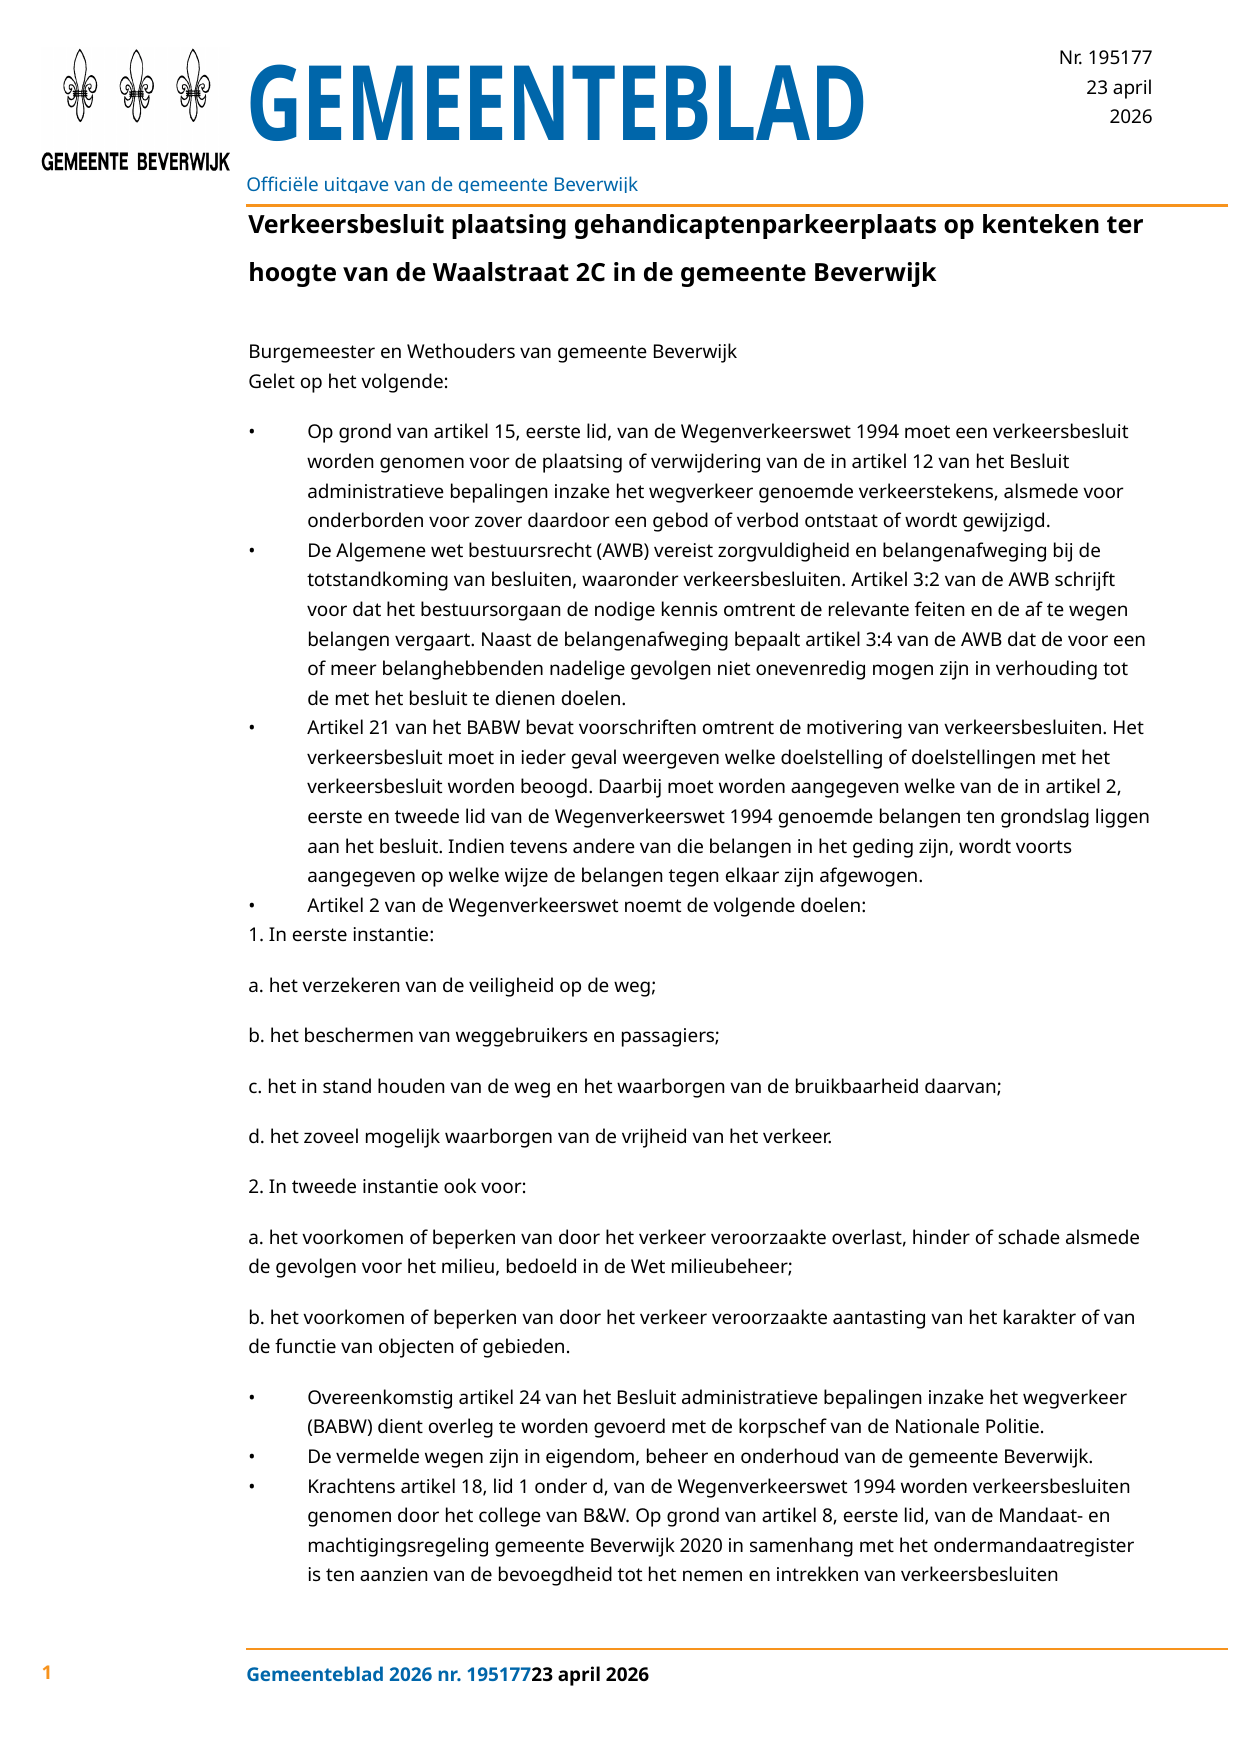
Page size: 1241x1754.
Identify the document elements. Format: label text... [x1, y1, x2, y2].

text 1. In eerste instantie: [248, 922, 1152, 947]
list Artikel 2 van de Wegenverkeerswet noemt de volgende doelen: [248, 892, 1152, 918]
list Krachtens artikel 18, lid 1 onder d, van de Wegenverkeerswet 1994 worden verkeersbesluiten genomen door het college van B&W. Op grond van artikel 8, eerste lid, van de Mandaat- en machtigingsregeling gemeente Beverwijk 2020 in samenhang met het ondermandaatregister is ten aanzien van de bevoegdheid tot het nemen en intrekken van verkeersbesluiten [248, 1473, 1152, 1587]
text 2. In tweede instantie ook voor: [248, 1174, 1152, 1199]
list De Algemene wet bestuursrecht (AWB) vereist zorgvuldigheid en belangenafweging bij de totstandkoming van besluiten, waaronder verkeersbesluiten. Artikel 3:2 van de AWB schrijft voor dat het bestuursorgaan de nodige kennis omtrent de relevante feiten en de af te wegen belangen vergaart. Naast de belangenafweging bepaalt artikel 3:4 van de AWB dat de voor een of meer belanghebbenden nadelige gevolgen niet onevenredig mogen zijn in verhouding tot de met het besluit te dienen doelen. [248, 537, 1152, 711]
list Overeenkomstig artikel 24 van het Besluit administratieve bepalingen inzake het wegverkeer (BABW) dient overleg te worden gevoerd met de korpschef van de Nationale Politie. [248, 1384, 1152, 1439]
text c. het in stand houden van de weg en het waarborgen van de bruikbaarheid daarvan; [248, 1073, 1152, 1098]
text b. het beschermen van weggebruikers en passagiers; [248, 1022, 1152, 1048]
picture [41, 47, 231, 172]
list Op grond van artikel 15, eerste lid, van de Wegenverkeerswet 1994 moet een verkeersbesluit worden genomen voor de plaatsing of verwijdering van de in artikel 12 van het Besluit administratieve bepalingen inzake het wegverkeer genoemde verkeerstekens, alsmede voor onderborden voor zover daardoor een gebod of verbod ontstaat of wordt gewijzigd. [248, 419, 1152, 533]
text a. het voorkomen of beperken van door het verkeer veroorzaakte overlast, hinder of schade alsmede de gevolgen voor het milieu, bedoeld in de Wet milieubeheer; [248, 1224, 1152, 1279]
text Verkeersbesluit plaatsing gehandicaptenparkeerplaats op kenteken ter hoogte van de Waalstraat 2C in de gemeente Beverwijk [248, 207, 1152, 288]
text d. het zoveel mogelijk waarborgen van de vrijheid van het verkeer. [248, 1123, 1152, 1149]
text Gelet op het volgende: [248, 368, 1152, 394]
list De vermelde wegen zijn in eigendom, beheer en onderhoud van de gemeente Beverwijk. [248, 1443, 1152, 1469]
text Burgemeester en Wethouders van gemeente Beverwijk [248, 339, 1152, 364]
list Artikel 21 van het BABW bevat voorschriften omtrent de motivering van verkeersbesluiten. Het verkeersbesluit moet in ieder geval weergeven welke doelstelling of doelstellingen met het verkeersbesluit worden beoogd. Daarbij moet worden aangegeven welke van de in artikel 2, eerste en tweede lid van de Wegenverkeerswet 1994 genoemde belangen ten grondslag liggen aan het besluit. Indien tevens andere van die belangen in het geding zijn, wordt voorts aangegeven op welke wijze de belangen tegen elkaar zijn afgewogen. [248, 714, 1152, 888]
text b. het voorkomen of beperken van door het verkeer veroorzaakte aantasting van het karakter of van de functie van objecten of gebieden. [248, 1304, 1152, 1359]
text a. het verzekeren van de veiligheid op de weg; [248, 972, 1152, 998]
